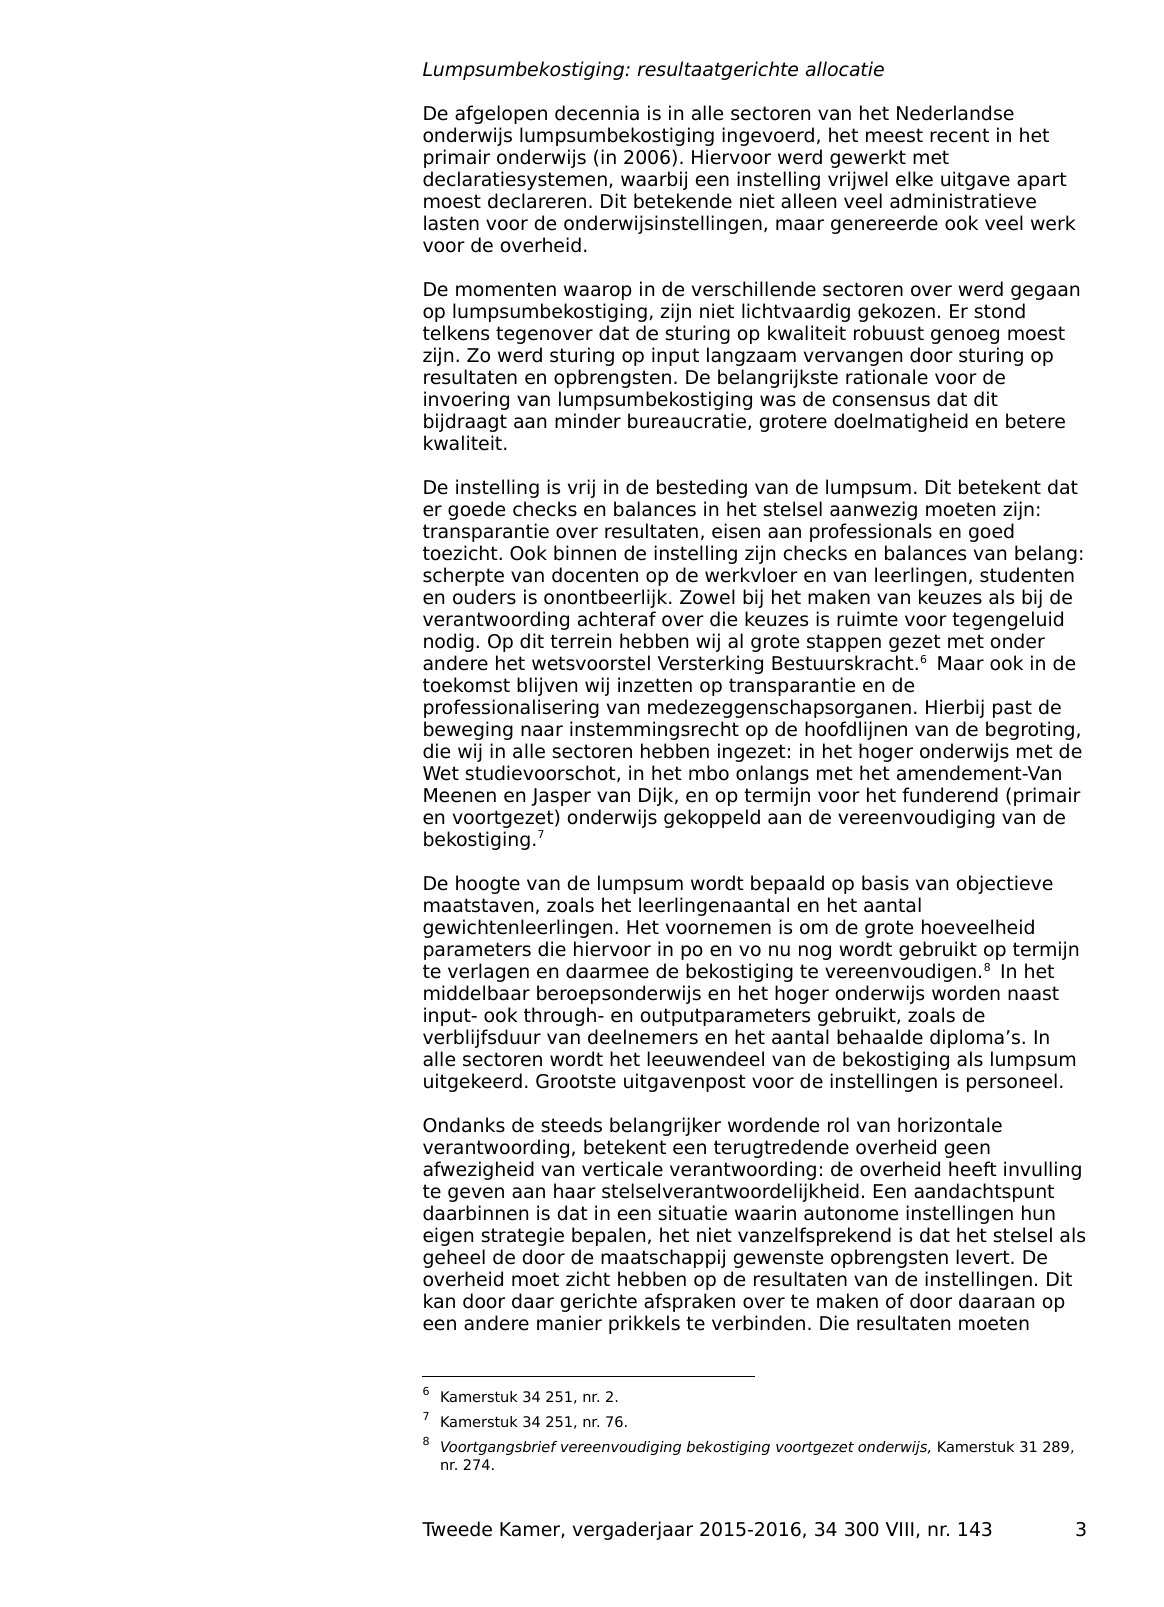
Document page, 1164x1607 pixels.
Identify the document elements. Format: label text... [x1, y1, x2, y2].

text De afgelopen decennia is in alle sectoren van het Nederlandse onderwijs lumpsumbekostiging ingevoerd, het meest recent in het primair onderwijs (in 2006). Hiervoor werd gewerkt met declaratiesystemen, waarbij een instelling vrijwel elke uitgave apart moest declareren. Dit betekende niet alleen veel administratieve lasten voor de onderwijsinstellingen, maar genereerde ook veel werk voor de overheid. [422, 103, 1087, 257]
text Voortgangsbrief vereenvoudiging bekostiging voortgezet onderwijs, Kamerstuk 31 289, nr. 274. [422, 1435, 1087, 1474]
subtitle Lumpsumbekostiging: resultaatgerichte allocatie [422, 59, 1087, 81]
text De instelling is vrij in de besteding van de lumpsum. Dit betekent dat er goede checks en balances in het stelsel aanwezig moeten zijn: transparantie over resultaten, eisen aan professionals en goed toezicht. Ook binnen de instelling zijn checks en balances van belang: scherpte van docenten op de werkvloer en van leerlingen, studenten en ouders is onontbeerlijk. Zowel bij het maken van keuzes als bij de verantwoording achteraf over die keuzes is ruimte voor tegengeluid nodig. Op dit terrein hebben wij al grote stappen gezet met onder andere het wetsvoorstel Versterking Bestuurskracht. Maar ook in de toekomst blijven wij inzetten op transparantie en de professionalisering van medezeggenschapsorganen. Hierbij past de beweging naar instemmingsrecht op de hoofdlijnen van de begroting, die wij in alle sectoren hebben ingezet: in het hoger onderwijs met de Wet studievoorschot, in het mbo onlangs met het amendement-Van Meenen en Jasper van Dijk, en op termijn voor het funderend (primair en voortgezet) onderwijs gekoppeld aan de vereenvoudiging van de bekostiging. [422, 477, 1087, 851]
text Ondanks de steeds belangrijker wordende rol van horizontale verantwoording, betekent een terugtredende overheid geen afwezigheid van verticale verantwoording: de overheid heeft invulling te geven aan haar stelselverantwoordelijkheid. Een aandachtspunt daarbinnen is dat in een situatie waarin autonome instellingen hun eigen strategie bepalen, het niet vanzelfsprekend is dat het stelsel als geheel de door de maatschappij gewenste opbrengsten levert. De overheid moet zicht hebben op de resultaten van de instellingen. Dit kan door daar gerichte afspraken over te maken of door daaraan op een andere manier prikkels te verbinden. Die resultaten moeten [422, 1115, 1087, 1335]
text De hoogte van de lumpsum wordt bepaald op basis van objectieve maatstaven, zoals het leerlingenaantal en het aantal gewichtenleerlingen. Het voornemen is om de grote hoeveelheid parameters die hiervoor in po en vo nu nog wordt gebruikt op termijn te verlagen en daarmee de bekostiging te vereenvoudigen. In het middelbaar beroepsonderwijs en het hoger onderwijs worden naast input- ook through- en outputparameters gebruikt, zoals de verblijfsduur van deelnemers en het aantal behaalde diploma’s. In alle sectoren wordt het leeuwendeel van de bekostiging als lumpsum uitgekeerd. Grootste uitgavenpost voor de instellingen is personeel. [422, 873, 1087, 1093]
text Kamerstuk 34 251, nr. 76. [422, 1410, 1087, 1432]
text Kamerstuk 34 251, nr. 2. [422, 1385, 1087, 1407]
text De momenten waarop in de verschillende sectoren over werd gegaan op lumpsumbekostiging, zijn niet lichtvaardig gekozen. Er stond telkens tegenover dat de sturing op kwaliteit robuust genoeg moest zijn. Zo werd sturing op input langzaam vervangen door sturing op resultaten en opbrengsten. De belangrijkste rationale voor de invoering van lumpsumbekostiging was de consensus dat dit bijdraagt aan minder bureaucratie, grotere doelmatigheid en betere kwaliteit. [422, 279, 1087, 455]
